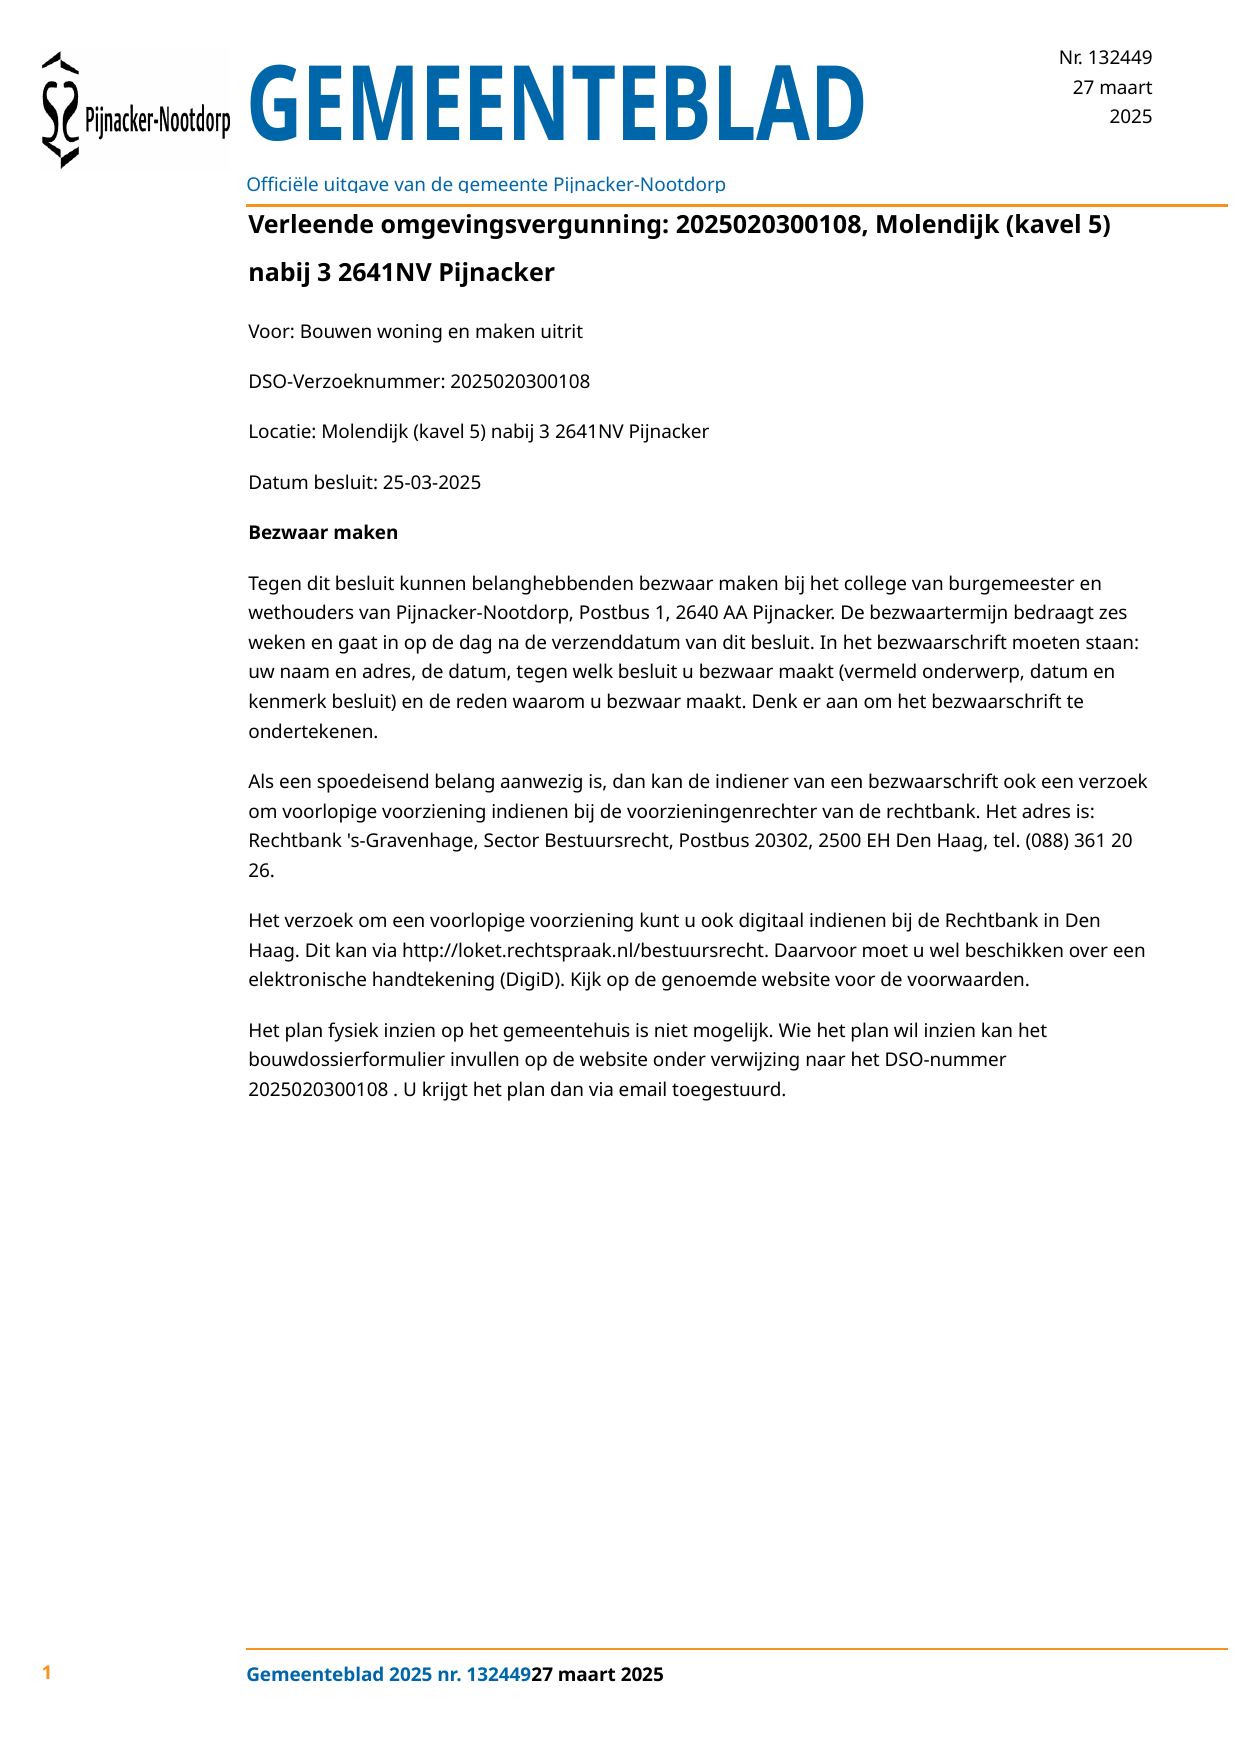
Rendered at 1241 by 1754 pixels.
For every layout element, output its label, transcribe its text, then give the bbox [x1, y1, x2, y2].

text Verleende omgevingsvergunning: 2025020300108, Molendijk (kavel 5) nabij 3 2641NV Pijnacker [248, 207, 1152, 288]
text Het verzoek om een voorlopige voorziening kunt u ook digitaal indienen bij de Rechtbank in Den Haag. Dit kan via http://loket.rechtspraak.nl/bestuursrecht. Daarvoor moet u wel beschikken over een elektronische handtekening (DigiD). Kijk op de genoemde website voor de voorwaarden. [248, 907, 1152, 992]
text DSO-Verzoeknummer: 2025020300108 [248, 368, 1152, 394]
text Het plan fysiek inzien op het gemeentehuis is niet mogelijk. Wie het plan wil inzien kan het bouwdossierformulier invullen op de website onder verwijzing naar het DSO-nummer 2025020300108 . U krijgt het plan dan via email toegestuurd. [248, 1017, 1152, 1102]
text Voor: Bouwen woning en maken uitrit [248, 318, 1152, 344]
text Bezwaar maken [248, 519, 1152, 545]
text Tegen dit besluit kunnen belanghebbenden bezwaar maken bij het college van burgemeester en wethouders van Pijnacker-Nootdorp, Postbus 1, 2640 AA Pijnacker. De bezwaartermijn bedraagt zes weken en gaat in op de dag na de verzenddatum van dit besluit. In het bezwaarschrift moeten staan: uw naam en adres, de datum, tegen welk besluit u bezwaar maakt (vermeld onderwerp, datum en kenmerk besluit) en de reden waarom u bezwaar maakt. Denk er aan om het bezwaarschrift te ondertekenen. [248, 570, 1152, 744]
picture [41, 47, 231, 172]
text Datum besluit: 25-03-2025 [248, 469, 1152, 495]
text Als een spoedeisend belang aanwezig is, dan kan de indiener van een bezwaarschrift ook een verzoek om voorlopige voorziening indienen bij de voorzieningenrechter van de rechtbank. Het adres is: Rechtbank 's-Gravenhage, Sector Bestuursrecht, Postbus 20302, 2500 EH Den Haag, tel. (088) 361 20 26. [248, 768, 1152, 883]
text Locatie: Molendijk (kavel 5) nabij 3 2641NV Pijnacker [248, 419, 1152, 444]
